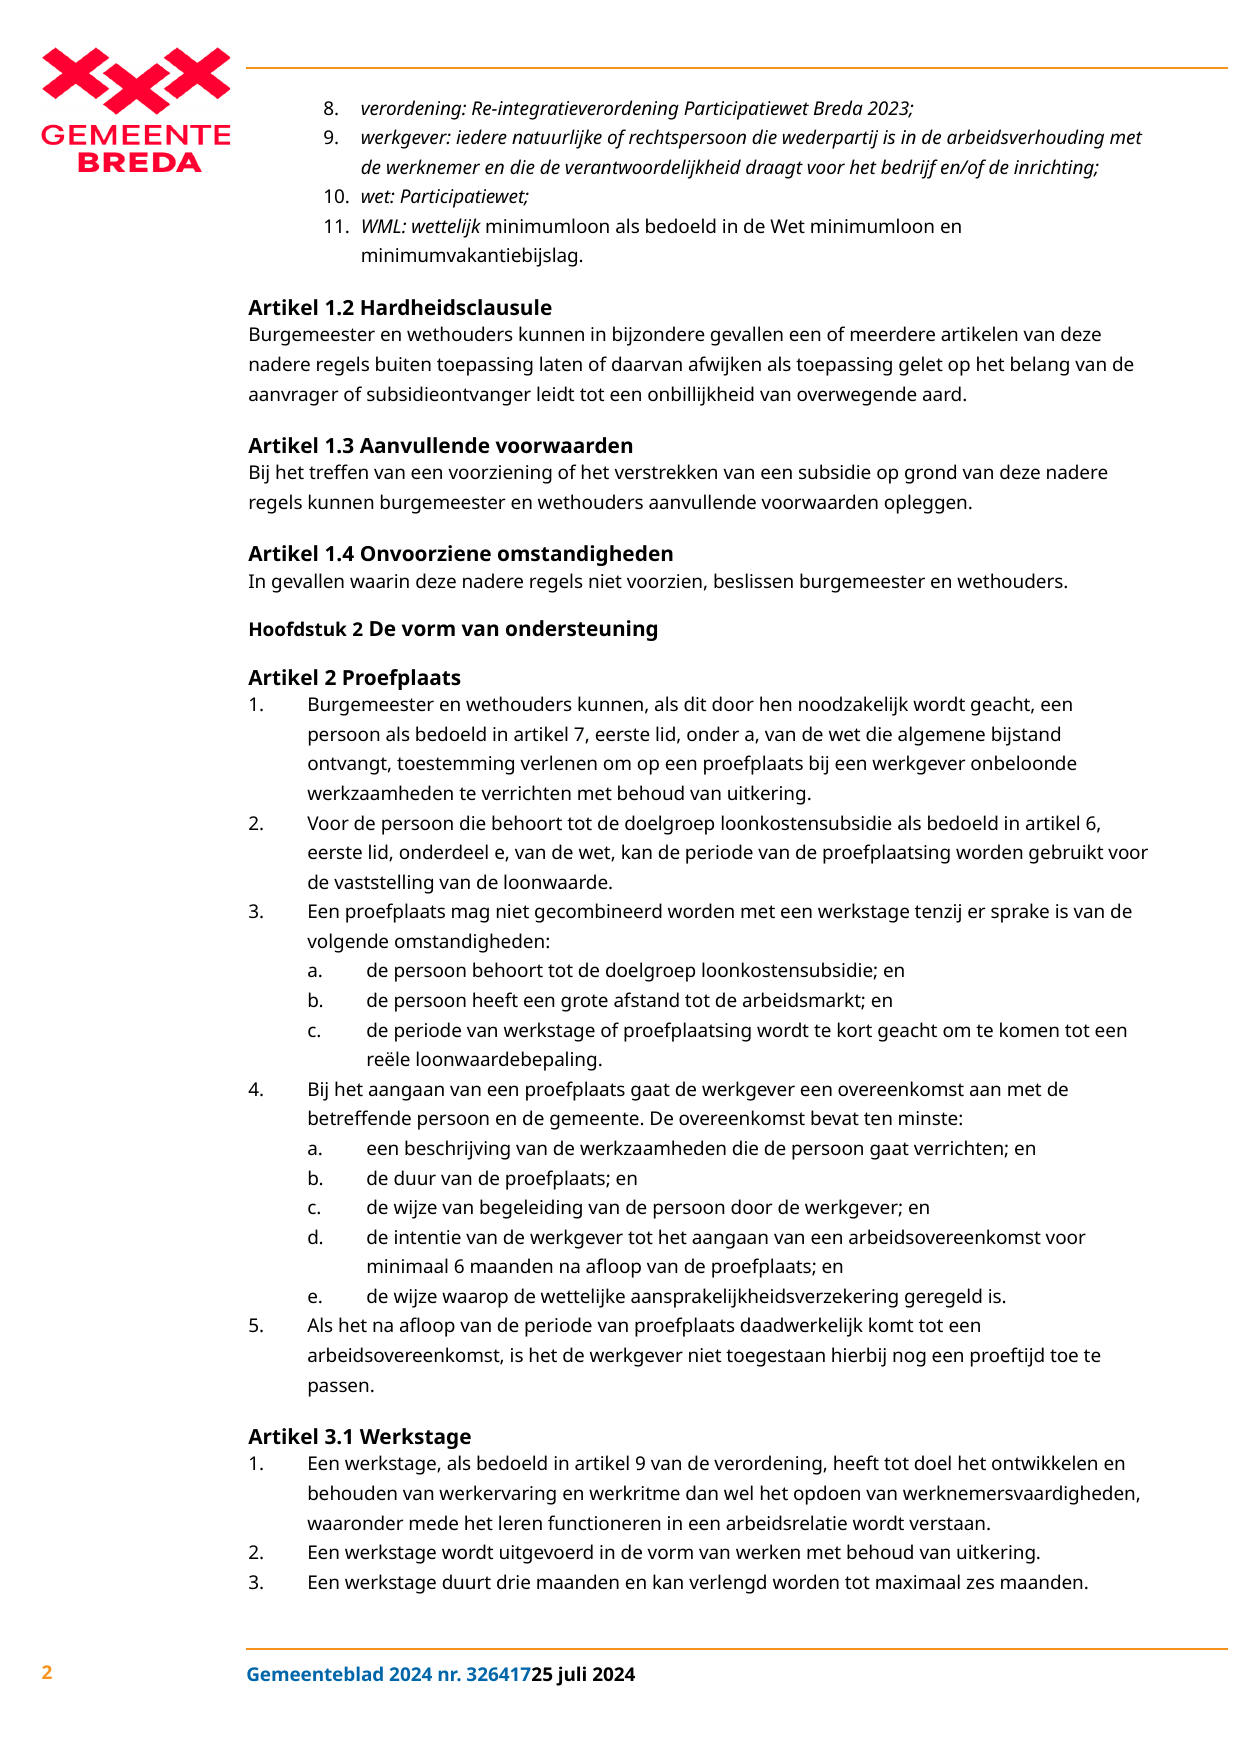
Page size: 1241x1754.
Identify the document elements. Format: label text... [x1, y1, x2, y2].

list de wijze van begeleiding van de persoon door de werkgever; en [307, 1194, 1152, 1220]
list WML: wettelijk minimumloon als bedoeld in de Wet minimumloon en minimumvakantiebijslag. [323, 213, 1152, 268]
list Een werkstage duurt drie maanden en kan verlengd worden tot maximaal zes maanden. [248, 1569, 1152, 1595]
text Artikel 1.2 Hardheidsclausule [248, 293, 1152, 322]
list Bij het aangaan van een proefplaats gaat de werkgever een overeenkomst aan met de betreffende persoon en de gemeente. De overeenkomst bevat ten minste: [248, 1076, 1152, 1131]
text Artikel 1.4 Onvoorziene omstandigheden [248, 539, 1152, 568]
list de wijze waarop de wettelijke aansprakelijkheidsverzekering geregeld is. [307, 1283, 1152, 1309]
list Een proefplaats mag niet gecombineerd worden met een werkstage tenzij er sprake is van de volgende omstandigheden: [248, 898, 1152, 954]
text Artikel 2 Proefplaats [248, 663, 1152, 691]
list Voor de persoon die behoort tot de doelgroep loonkostensubsidie als bedoeld in artikel 6, eerste lid, onderdeel e, van de wet, kan de periode van de proefplaatsing worden gebruikt voor de vaststelling van de loonwaarde. [248, 810, 1152, 894]
text In gevallen waarin deze nadere regels niet voorzien, beslissen burgemeester en wethouders. [248, 568, 1152, 594]
picture [41, 47, 231, 172]
text Bij het treffen van een voorziening of het verstrekken van een subsidie op grond van deze nadere regels kunnen burgemeester en wethouders aanvullende voorwaarden opleggen. [248, 459, 1152, 515]
list de persoon heeft een grote afstand tot de arbeidsmarkt; en [307, 987, 1152, 1013]
list werkgever: iedere natuurlijke of rechtspersoon die wederpartij is in de arbeidsverhouding met de werknemer en die de verantwoordelijkheid draagt voor het bedrijf en/of de inrichting; [323, 124, 1152, 180]
text Burgemeester en wethouders kunnen in bijzondere gevallen een of meerdere artikelen van deze nadere regels buiten toepassing laten of daarvan afwijken als toepassing gelet op het belang van de aanvrager of subsidieontvanger leidt tot een onbillijkheid van overwegende aard. [248, 322, 1152, 406]
text Artikel 1.3 Aanvullende voorwaarden [248, 431, 1152, 459]
list de persoon behoort tot de doelgroep loonkostensubsidie; en [307, 958, 1152, 983]
list wet: Participatiewet; [323, 183, 1152, 209]
text Artikel 3.1 Werkstage [248, 1422, 1152, 1451]
list de periode van werkstage of proefplaatsing wordt te kort geacht om te komen tot een reële loonwaardebepaling. [307, 1017, 1152, 1072]
list Burgemeester en wethouders kunnen, als dit door hen noodzakelijk wordt geacht, een persoon als bedoeld in artikel 7, eerste lid, onder a, van de wet die algemene bijstand ontvangt, toestemming verlenen om op een proefplaats bij een werkgever onbeloonde werkzaamheden te verrichten met behoud van uitkering. [248, 691, 1152, 806]
text Hoofdstuk 2 De vorm van ondersteuning [248, 614, 1152, 642]
list een beschrijving van de werkzaamheden die de persoon gaat verrichten; en [307, 1135, 1152, 1161]
list verordening: Re-integratieverordening Participatiewet Breda 2023; [323, 95, 1152, 121]
list de duur van de proefplaats; en [307, 1165, 1152, 1190]
list Een werkstage wordt uitgevoerd in de vorm van werken met behoud van uitkering. [248, 1539, 1152, 1565]
list Een werkstage, als bedoeld in artikel 9 van de verordening, heeft tot doel het ontwikkelen en behouden van werkervaring en werkritme dan wel het opdoen van werknemersvaardigheden, waaronder mede het leren functioneren in een arbeidsrelatie wordt verstaan. [248, 1451, 1152, 1536]
list Als het na afloop van de periode van proefplaats daadwerkelijk komt tot een arbeidsovereenkomst, is het de werkgever niet toegestaan hierbij nog een proeftijd toe te passen. [248, 1313, 1152, 1397]
list de intentie van de werkgever tot het aangaan van een arbeidsovereenkomst voor minimaal 6 maanden na afloop van de proefplaats; en [307, 1224, 1152, 1279]
